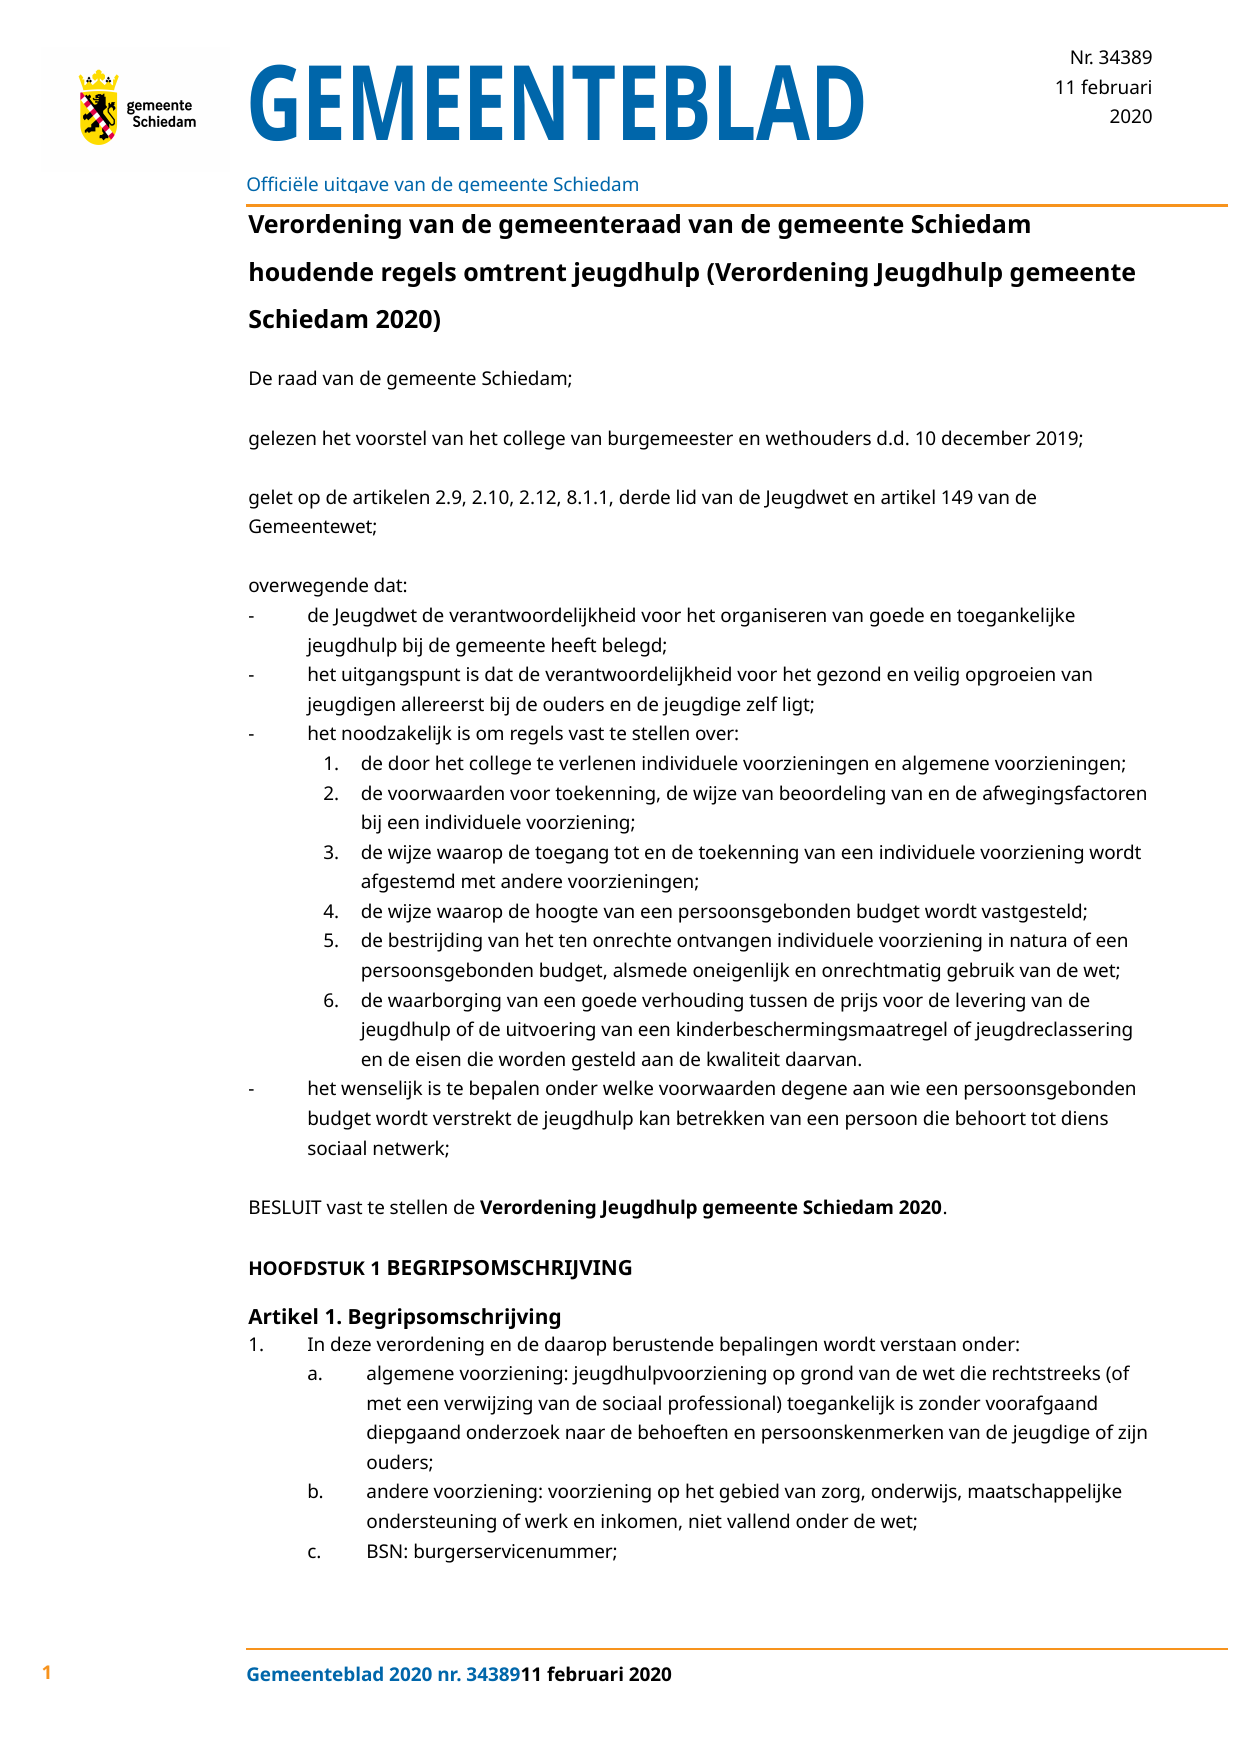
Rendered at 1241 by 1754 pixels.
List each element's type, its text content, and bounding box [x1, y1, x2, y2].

text Artikel 1. Begripsomschrijving [248, 1302, 1152, 1331]
list algemene voorziening: jeugdhulpvoorziening op grond van de wet die rechtstreeks (of met een verwijzing van de sociaal professional) toegankelijk is zonder voorafgaand diepgaand onderzoek naar de behoeften en persoonskenmerken van de jeugdige of zijn ouders; [307, 1360, 1152, 1475]
text BESLUIT vast te stellen de Verordening Jeugdhulp gemeente Schiedam 2020. [248, 1194, 1152, 1219]
text HOOFDSTUK 1 BEGRIPSOMSCHRIJVING [248, 1253, 1152, 1281]
list de voorwaarden voor toekenning, de wijze van beoordeling van en de afwegingsfactoren bij een individuele voorziening; [323, 780, 1152, 835]
text gelet op de artikelen 2.9, 2.10, 2.12, 8.1.1, derde lid van de Jeugdwet en artikel 149 van de Gemeentewet; [248, 484, 1152, 539]
list het wenselijk is te bepalen onder welke voorwaarden degene aan wie een persoonsgebonden budget wordt verstrekt de jeugdhulp kan betrekken van een persoon die behoort tot diens sociaal netwerk; [248, 1076, 1152, 1160]
text Verordening van de gemeenteraad van de gemeente Schiedam houdende regels omtrent jeugdhulp (Verordening Jeugdhulp gemeente Schiedam 2020) [248, 207, 1152, 336]
list de wijze waarop de hoogte van een persoonsgebonden budget wordt vastgesteld; [323, 898, 1152, 924]
list de door het college te verlenen individuele voorzieningen en algemene voorzieningen; [323, 750, 1152, 776]
text De raad van de gemeente Schiedam; [248, 366, 1152, 391]
list andere voorziening: voorziening op het gebied van zorg, onderwijs, maatschappelijke ondersteuning of werk en inkomen, niet vallend onder de wet; [307, 1479, 1152, 1534]
list de bestrijding van het ten onrechte ontvangen individuele voorziening in natura of een persoonsgebonden budget, alsmede oneigenlijk en onrechtmatig gebruik van de wet; [323, 928, 1152, 983]
list het uitgangspunt is dat de verantwoordelijkheid voor het gezond en veilig opgroeien van jeugdigen allereerst bij de ouders en de jeugdige zelf ligt; [248, 661, 1152, 717]
list BSN: burgerservicenummer; [307, 1538, 1152, 1563]
list de wijze waarop de toegang tot en de toekenning van een individuele voorziening wordt afgestemd met andere voorzieningen; [323, 839, 1152, 894]
text overwegende dat: [248, 573, 1152, 598]
list de waarborging van een goede verhouding tussen de prijs voor de levering van de jeugdhulp of de uitvoering van een kinderbeschermingsmaatregel of jeugdreclassering en de eisen die worden gesteld aan de kwaliteit daarvan. [323, 987, 1152, 1072]
list de Jeugdwet de verantwoordelijkheid voor het organiseren van goede en toegankelijke jeugdhulp bij de gemeente heeft belegd; [248, 602, 1152, 657]
text gelezen het voorstel van het college van burgemeester en wethouders d.d. 10 december 2019; [248, 425, 1152, 450]
list het noodzakelijk is om regels vast te stellen over: [248, 721, 1152, 746]
list In deze verordening en de daarop berustende bepalingen wordt verstaan onder: [248, 1331, 1152, 1356]
picture [41, 47, 231, 172]
